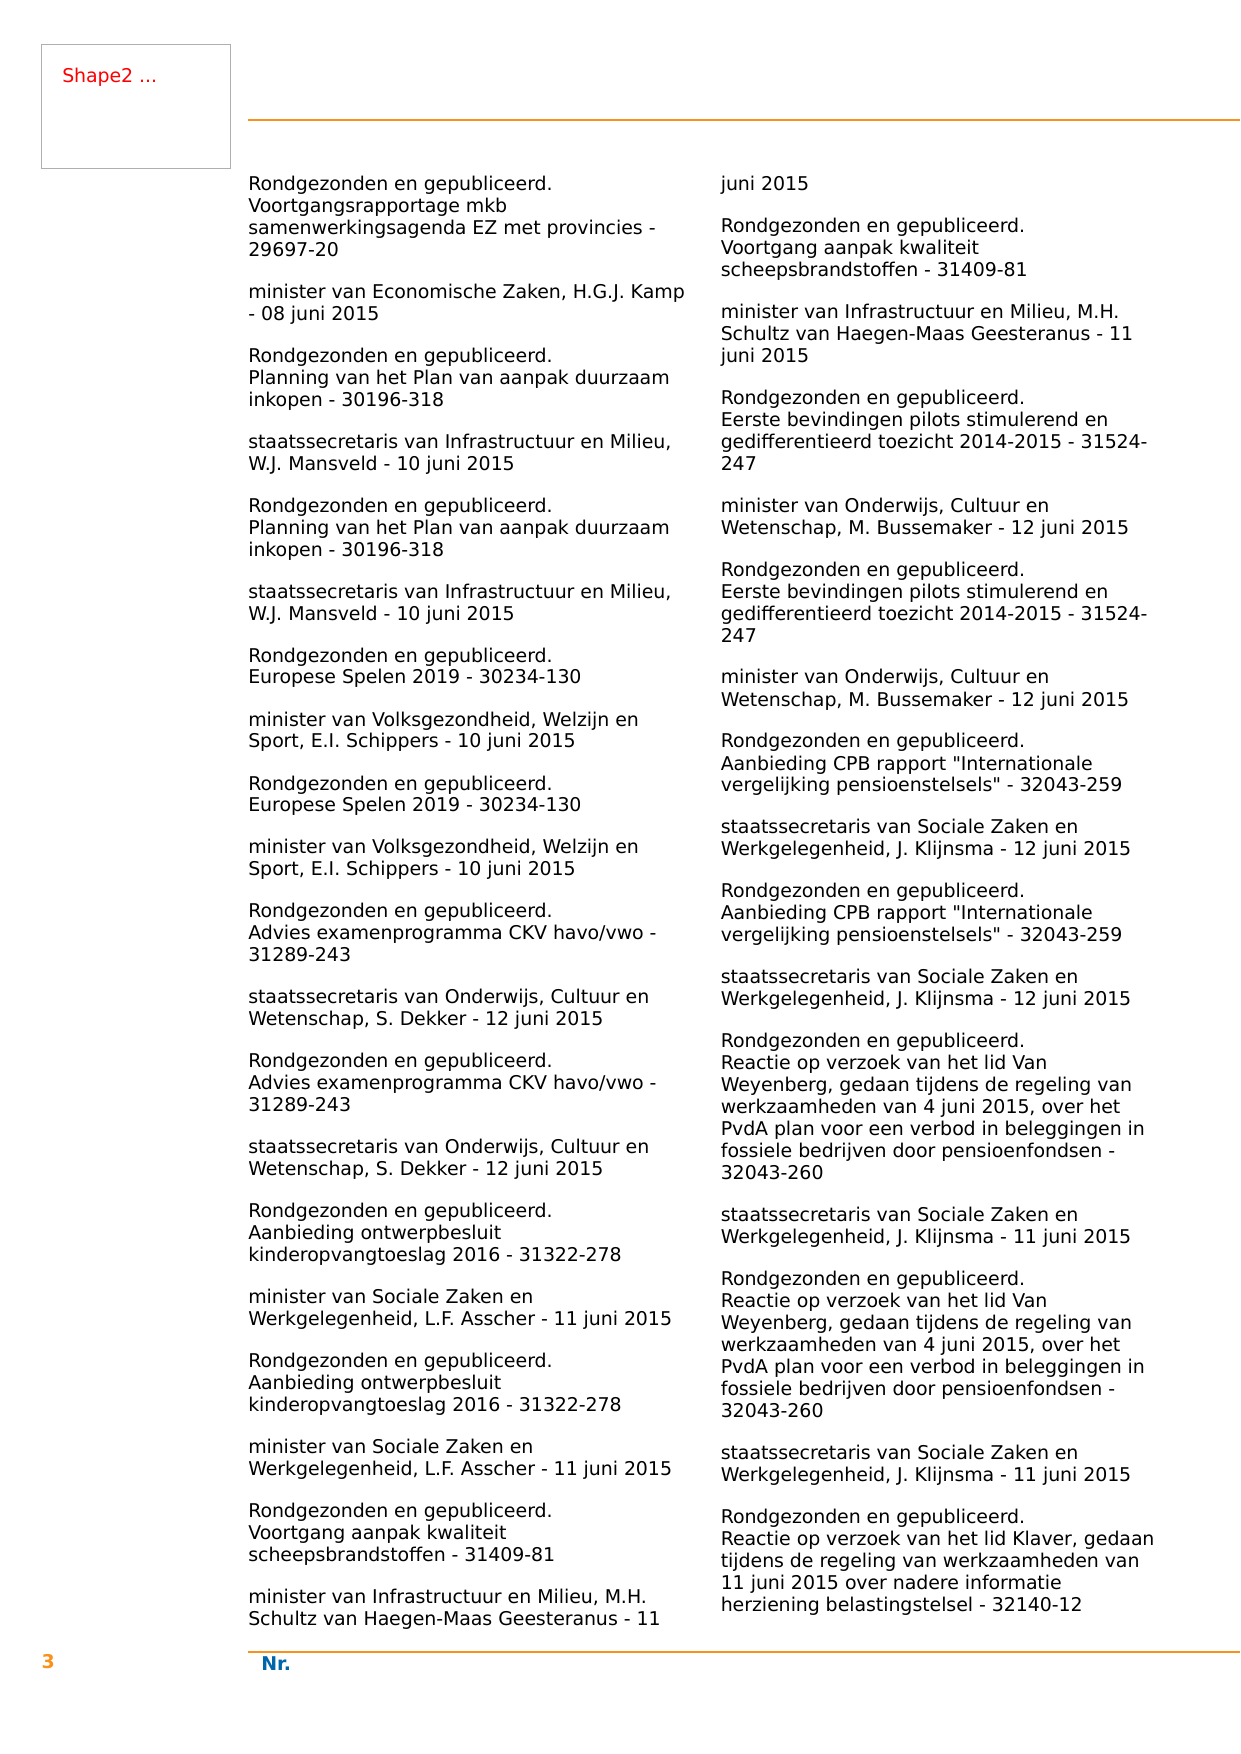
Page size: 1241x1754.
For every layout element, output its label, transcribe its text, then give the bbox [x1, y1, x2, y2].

text minister van Sociale Zaken en Werkgelegenheid, L.F. Asscher - 11 juni 2015 [248, 1286, 691, 1330]
text Rondgezonden en gepubliceerd. [248, 772, 691, 794]
text Reactie op verzoek van het lid Van Weyenberg, gedaan tijdens de regeling van werkzaamheden van 4 juni 2015, over het PvdA plan voor een verbod in beleggingen in fossiele bedrijven door pensioenfondsen - 32043-260 [721, 1290, 1163, 1422]
text Rondgezonden en gepubliceerd. [721, 880, 1163, 902]
text Planning van het Plan van aanpak duurzaam inkopen - 30196-318 [248, 517, 691, 561]
text Rondgezonden en gepubliceerd. [248, 1050, 691, 1072]
text minister van Onderwijs, Cultuur en Wetenschap, M. Bussemaker - 12 juni 2015 [721, 494, 1163, 538]
text staatssecretaris van Onderwijs, Cultuur en Wetenschap, S. Dekker - 12 juni 2015 [248, 1136, 691, 1180]
text Rondgezonden en gepubliceerd. [721, 1030, 1163, 1052]
text Rondgezonden en gepubliceerd. [248, 345, 691, 367]
text Advies examenprogramma CKV havo/vwo - 31289-243 [248, 1072, 691, 1116]
text Rondgezonden en gepubliceerd. [248, 644, 691, 666]
text Rondgezonden en gepubliceerd. [721, 1268, 1163, 1290]
text Rondgezonden en gepubliceerd. [721, 387, 1163, 409]
text Rondgezonden en gepubliceerd. [248, 173, 691, 195]
text Eerste bevindingen pilots stimulerend en gedifferentieerd toezicht 2014-2015 - 31524-247 [721, 581, 1163, 646]
text Rondgezonden en gepubliceerd. [248, 1500, 691, 1522]
text staatssecretaris van Onderwijs, Cultuur en Wetenschap, S. Dekker - 12 juni 2015 [248, 986, 691, 1030]
text Advies examenprogramma CKV havo/vwo - 31289-243 [248, 922, 691, 966]
text minister van Infrastructuur en Milieu, M.H. Schultz van Haegen-Maas Geesteranus - 11 [248, 1586, 691, 1630]
text staatssecretaris van Sociale Zaken en Werkgelegenheid, J. Klijnsma - 12 juni 2015 [721, 966, 1163, 1010]
text Aanbieding ontwerpbesluit kinderopvangtoeslag 2016 - 31322-278 [248, 1222, 691, 1266]
text Europese Spelen 2019 - 30234-130 [248, 794, 691, 816]
text minister van Onderwijs, Cultuur en Wetenschap, M. Bussemaker - 12 juni 2015 [721, 666, 1163, 710]
text Eerste bevindingen pilots stimulerend en gedifferentieerd toezicht 2014-2015 - 31524-247 [721, 409, 1163, 474]
text juni 2015 [721, 173, 1163, 195]
text staatssecretaris van Sociale Zaken en Werkgelegenheid, J. Klijnsma - 12 juni 2015 [721, 816, 1163, 860]
text Voortgang aanpak kwaliteit scheepsbrandstoffen - 31409-81 [248, 1522, 691, 1566]
text minister van Volksgezondheid, Welzijn en Sport, E.I. Schippers - 10 juni 2015 [248, 708, 691, 752]
text Rondgezonden en gepubliceerd. [248, 1200, 691, 1222]
text Rondgezonden en gepubliceerd. [721, 1506, 1163, 1528]
text Europese Spelen 2019 - 30234-130 [248, 666, 691, 688]
text Rondgezonden en gepubliceerd. [248, 494, 691, 517]
text Reactie op verzoek van het lid Van Weyenberg, gedaan tijdens de regeling van werkzaamheden van 4 juni 2015, over het PvdA plan voor een verbod in beleggingen in fossiele bedrijven door pensioenfondsen - 32043-260 [721, 1052, 1163, 1184]
text staatssecretaris van Sociale Zaken en Werkgelegenheid, J. Klijnsma - 11 juni 2015 [721, 1204, 1163, 1248]
text Aanbieding CPB rapport "Internationale vergelijking pensioenstelsels" - 32043-259 [721, 902, 1163, 946]
text minister van Economische Zaken, H.G.J. Kamp - 08 juni 2015 [248, 281, 691, 325]
text minister van Sociale Zaken en Werkgelegenheid, L.F. Asscher - 11 juni 2015 [248, 1436, 691, 1480]
text staatssecretaris van Infrastructuur en Milieu, W.J. Mansveld - 10 juni 2015 [248, 581, 691, 624]
text Rondgezonden en gepubliceerd. [248, 1350, 691, 1372]
text Reactie op verzoek van het lid Klaver, gedaan tijdens de regeling van werkzaamheden van 11 juni 2015 over nadere informatie herziening belastingstelsel - 32140-12 [721, 1528, 1163, 1616]
text Rondgezonden en gepubliceerd. [248, 900, 691, 922]
text staatssecretaris van Infrastructuur en Milieu, W.J. Mansveld - 10 juni 2015 [248, 431, 691, 474]
text Aanbieding CPB rapport "Internationale vergelijking pensioenstelsels" - 32043-259 [721, 752, 1163, 796]
text Planning van het Plan van aanpak duurzaam inkopen - 30196-318 [248, 367, 691, 411]
text staatssecretaris van Sociale Zaken en Werkgelegenheid, J. Klijnsma - 11 juni 2015 [721, 1442, 1163, 1486]
text Voortgangsrapportage mkb samenwerkingsagenda EZ met provincies - 29697-20 [248, 195, 691, 261]
text minister van Infrastructuur en Milieu, M.H. Schultz van Haegen-Maas Geesteranus - 11 juni 2015 [721, 301, 1163, 367]
text minister van Volksgezondheid, Welzijn en Sport, E.I. Schippers - 10 juni 2015 [248, 836, 691, 880]
text Rondgezonden en gepubliceerd. [721, 730, 1163, 752]
text Rondgezonden en gepubliceerd. [721, 215, 1163, 237]
text Aanbieding ontwerpbesluit kinderopvangtoeslag 2016 - 31322-278 [248, 1372, 691, 1416]
text Rondgezonden en gepubliceerd. [721, 558, 1163, 581]
text Voortgang aanpak kwaliteit scheepsbrandstoffen - 31409-81 [721, 237, 1163, 281]
